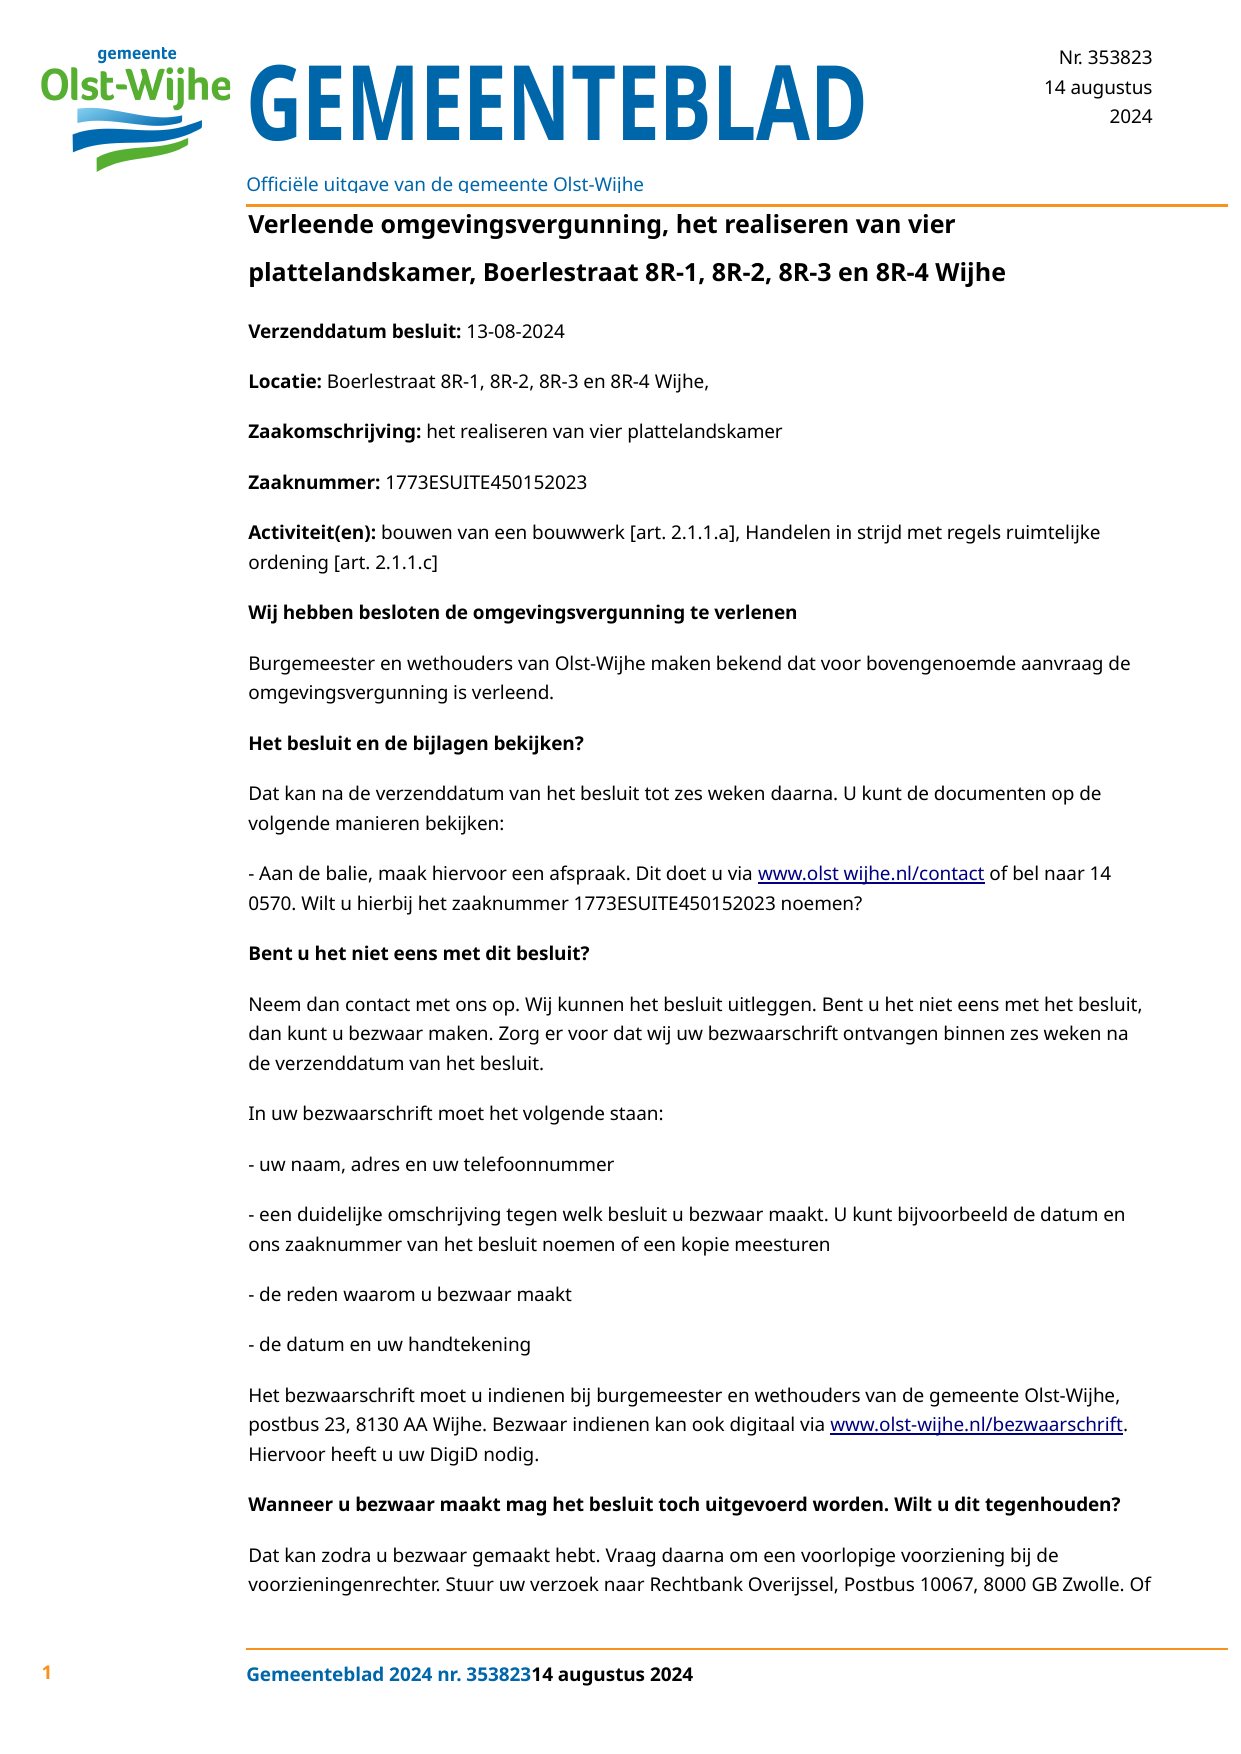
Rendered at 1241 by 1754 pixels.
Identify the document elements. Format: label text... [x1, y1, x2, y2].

text Zaakomschrijving: het realiseren van vier plattelandskamer [248, 419, 1152, 444]
text Verzenddatum besluit: 13-08-2024 [248, 318, 1152, 344]
text Burgemeester en wethouders van Olst-Wijhe maken bekend dat voor bovengenoemde aanvraag de omgevingsvergunning is verleend. [248, 650, 1152, 705]
text Wanneer u bezwaar maakt mag het besluit toch uitgevoerd worden. Wilt u dit tegenhouden? [248, 1492, 1152, 1517]
text - de datum en uw handtekening [248, 1332, 1152, 1357]
text Zaaknummer: 1773ESUITE450152023 [248, 469, 1152, 495]
text In uw bezwaarschrift moet het volgende staan: [248, 1100, 1152, 1126]
text Het bezwaarschrift moet u indienen bij burgemeester en wethouders van de gemeente Olst-Wijhe, postbus 23, 8130 AA Wijhe. Bezwaar indienen kan ook digitaal via www.olst-wijhe.nl/bezwaarschrift. Hiervoor heeft u uw DigiD nodig. [248, 1382, 1152, 1467]
text Verleende omgevingsvergunning, het realiseren van vier plattelandskamer, Boerlestraat 8R-1, 8R-2, 8R-3 en 8R-4 Wijhe [248, 207, 1152, 288]
text Dat kan na de verzenddatum van het besluit tot zes weken daarna. U kunt de documenten op de volgende manieren bekijken: [248, 780, 1152, 836]
text Wij hebben besloten de omgevingsvergunning te verlenen [248, 599, 1152, 625]
text Dat kan zodra u bezwaar gemaakt hebt. Vraag daarna om een voorlopige voorziening bij de voorzieningenrechter. Stuur uw verzoek naar Rechtbank Overijssel, Postbus 10067, 8000 GB Zwolle. Of [248, 1542, 1152, 1597]
picture [41, 47, 231, 172]
text Neem dan contact met ons op. Wij kunnen het besluit uitleggen. Bent u het niet eens met het besluit, dan kunt u bezwaar maken. Zorg er voor dat wij uw bezwaarschrift ontvangen binnen zes weken na de verzenddatum van het besluit. [248, 991, 1152, 1076]
text - een duidelijke omschrijving tegen welk besluit u bezwaar maakt. U kunt bijvoorbeeld de datum en ons zaaknummer van het besluit noemen of een kopie meesturen [248, 1201, 1152, 1257]
text Bent u het niet eens met dit besluit? [248, 940, 1152, 966]
text Activiteit(en): bouwen van een bouwwerk [art. 2.1.1.a], Handelen in strijd met regels ruimtelijke ordening [art. 2.1.1.c] [248, 519, 1152, 575]
text Locatie: Boerlestraat 8R-1, 8R-2, 8R-3 en 8R-4 Wijhe, [248, 368, 1152, 394]
text - Aan de balie, maak hiervoor een afspraak. Dit doet u via www.olst wijhe.nl/contact of bel naar 14 0570. Wilt u hierbij het zaaknummer 1773ESUITE450152023 noemen? [248, 860, 1152, 916]
text Het besluit en de bijlagen bekijken? [248, 730, 1152, 756]
text - de reden waarom u bezwaar maakt [248, 1281, 1152, 1307]
text - uw naam, adres en uw telefoonnummer [248, 1151, 1152, 1177]
